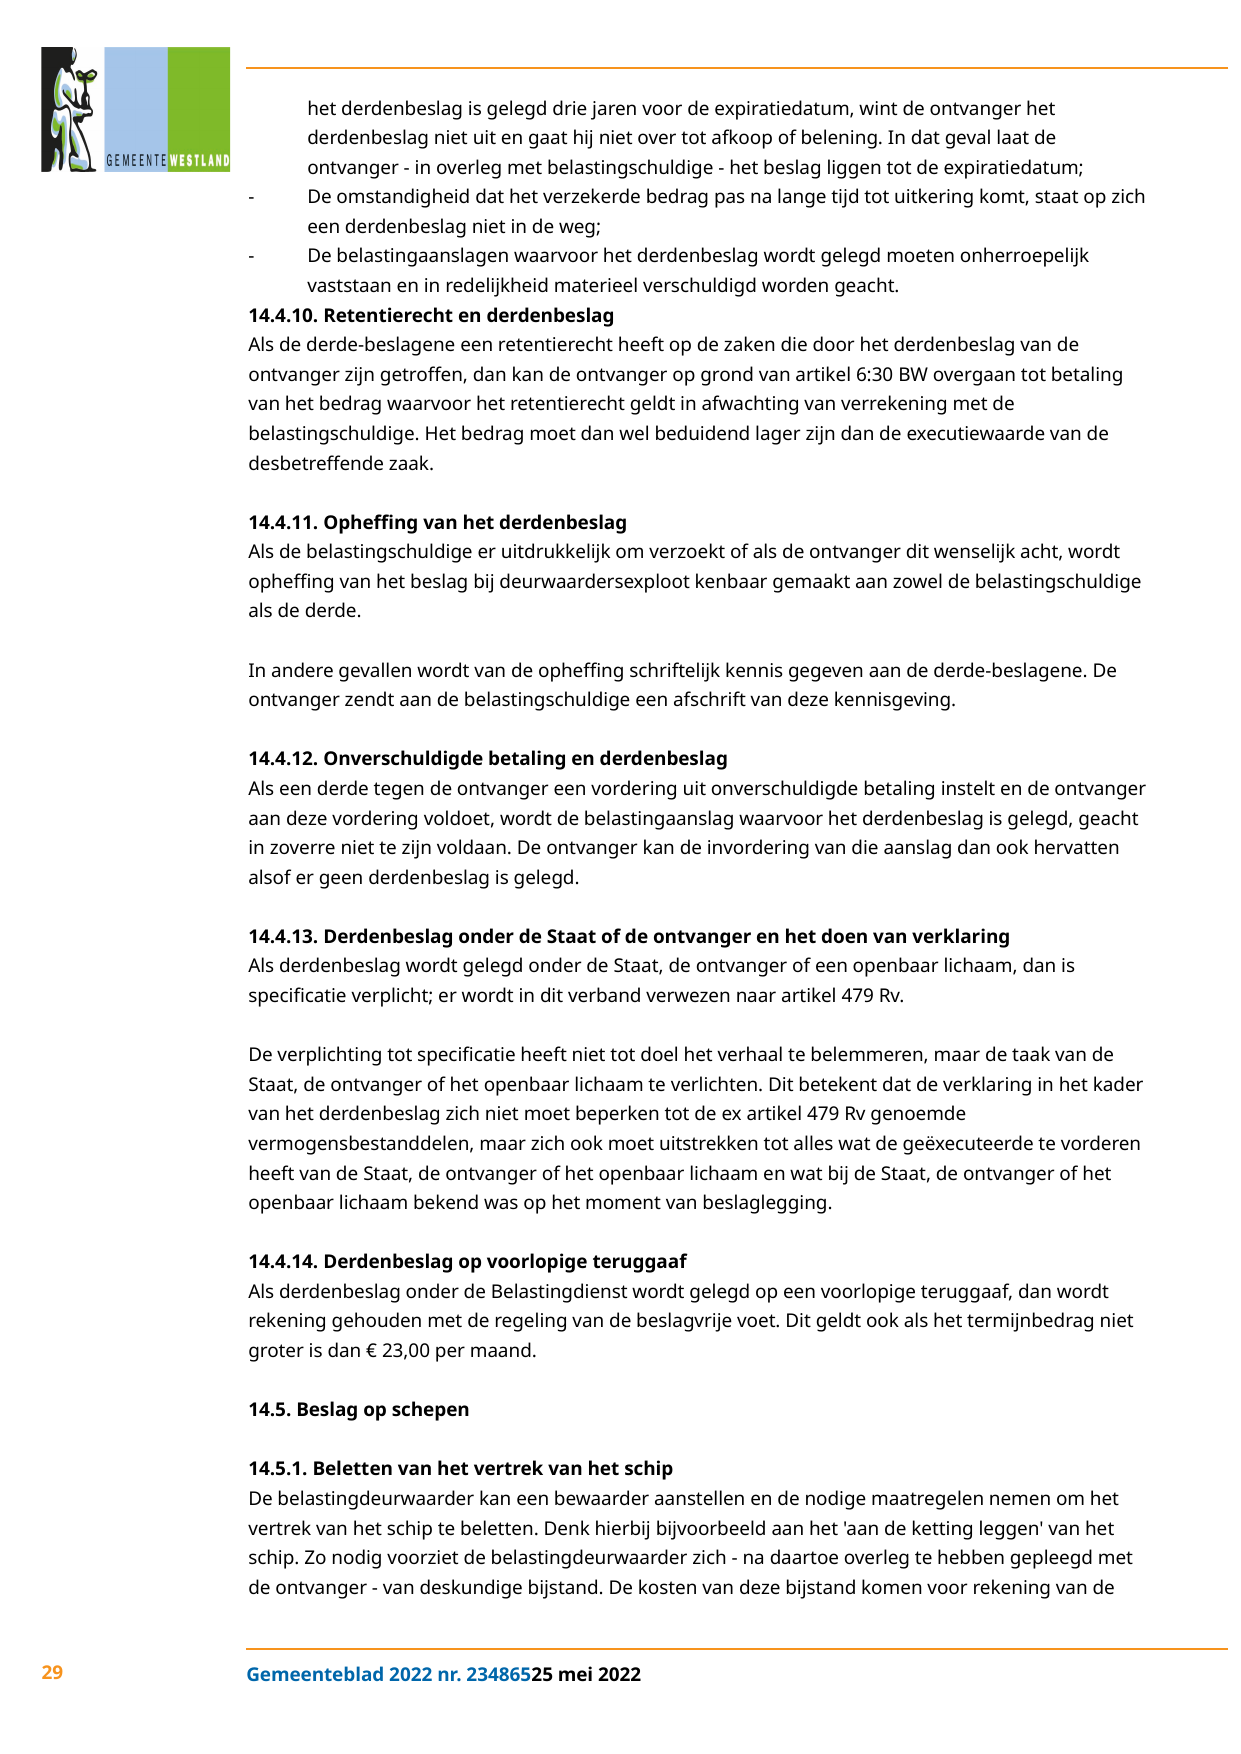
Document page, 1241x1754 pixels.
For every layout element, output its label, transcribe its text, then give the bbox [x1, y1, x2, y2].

text 14.4.12. Onverschuldigde betaling en derdenbeslag [248, 746, 1152, 771]
text 14.5.1. Beletten van het vertrek van het schip [248, 1456, 1152, 1481]
text Als derdenbeslag onder de Belastingdienst wordt gelegd op een voorlopige teruggaaf, dan wordt rekening gehouden met de regeling van de beslagvrije voet. Dit geldt ook als het termijnbedrag niet groter is dan € 23,00 per maand. [248, 1278, 1152, 1363]
list De belastingaanslagen waarvoor het derdenbeslag wordt gelegd moeten onherroepelijk vaststaan en in redelijkheid materieel verschuldigd worden geacht. [248, 243, 1152, 298]
picture [41, 47, 231, 172]
text In andere gevallen wordt van de opheffing schriftelijk kennis gegeven aan de derde-beslagene. De ontvanger zendt aan de belastingschuldige een afschrift van deze kennisgeving. [248, 657, 1152, 712]
list het derdenbeslag is gelegd drie jaren voor de expiratiedatum, wint de ontvanger het derdenbeslag niet uit en gaat hij niet over tot afkoop of belening. In dat geval laat de ontvanger - in overleg met belastingschuldige - het beslag liggen tot de expiratiedatum; [248, 95, 1152, 180]
text 14.4.11. Opheffing van het derdenbeslag [248, 509, 1152, 535]
list De omstandigheid dat het verzekerde bedrag pas na lange tijd tot uitkering komt, staat op zich een derdenbeslag niet in de weg; [248, 183, 1152, 239]
text 14.5. Beslag op schepen [248, 1396, 1152, 1422]
text Als de belastingschuldige er uitdrukkelijk om verzoekt of als de ontvanger dit wenselijk acht, wordt opheffing van het beslag bij deurwaardersexploot kenbaar gemaakt aan zowel de belastingschuldige als de derde. [248, 538, 1152, 623]
text 14.4.13. Derdenbeslag onder de Staat of de ontvanger en het doen van verklaring [248, 923, 1152, 949]
text Als de derde-beslagene een retentierecht heeft op de zaken die door het derdenbeslag van de ontvanger zijn getroffen, dan kan de ontvanger op grond van artikel 6:30 BW overgaan tot betaling van het bedrag waarvoor het retentierecht geldt in afwachting van verrekening met de belastingschuldige. Het bedrag moet dan wel beduidend lager zijn dan de executiewaarde van de desbetreffende zaak. [248, 331, 1152, 476]
text 14.4.14. Derdenbeslag op voorlopige teruggaaf [248, 1248, 1152, 1274]
text Als een derde tegen de ontvanger een vordering uit onverschuldigde betaling instelt en de ontvanger aan deze vordering voldoet, wordt de belastingaanslag waarvoor het derdenbeslag is gelegd, geacht in zoverre niet te zijn voldaan. De ontvanger kan de invordering van die aanslag dan ook hervatten alsof er geen derdenbeslag is gelegd. [248, 775, 1152, 890]
text De belastingdeurwaarder kan een bewaarder aanstellen en de nodige maatregelen nemen om het vertrek van het schip te beletten. Denk hierbij bijvoorbeeld aan het 'aan de ketting leggen' van het schip. Zo nodig voorziet de belastingdeurwaarder zich - na daartoe overleg te hebben gepleegd met de ontvanger - van deskundige bijstand. De kosten van deze bijstand komen voor rekening van de [248, 1485, 1152, 1600]
text 14.4.10. Retentierecht en derdenbeslag [248, 302, 1152, 328]
text De verplichting tot specificatie heeft niet tot doel het verhaal te belemmeren, maar de taak van de Staat, de ontvanger of het openbaar lichaam te verlichten. Dit betekent dat de verklaring in het kader van het derdenbeslag zich niet moet beperken tot de ex artikel 479 Rv genoemde vermogensbestanddelen, maar zich ook moet uitstrekken tot alles wat de geëxecuteerde te vorderen heeft van de Staat, de ontvanger of het openbaar lichaam en wat bij de Staat, de ontvanger of het openbaar lichaam bekend was op het moment van beslaglegging. [248, 1041, 1152, 1215]
text Als derdenbeslag wordt gelegd onder de Staat, de ontvanger of een openbaar lichaam, dan is specificatie verplicht; er wordt in dit verband verwezen naar artikel 479 Rv. [248, 953, 1152, 1008]
